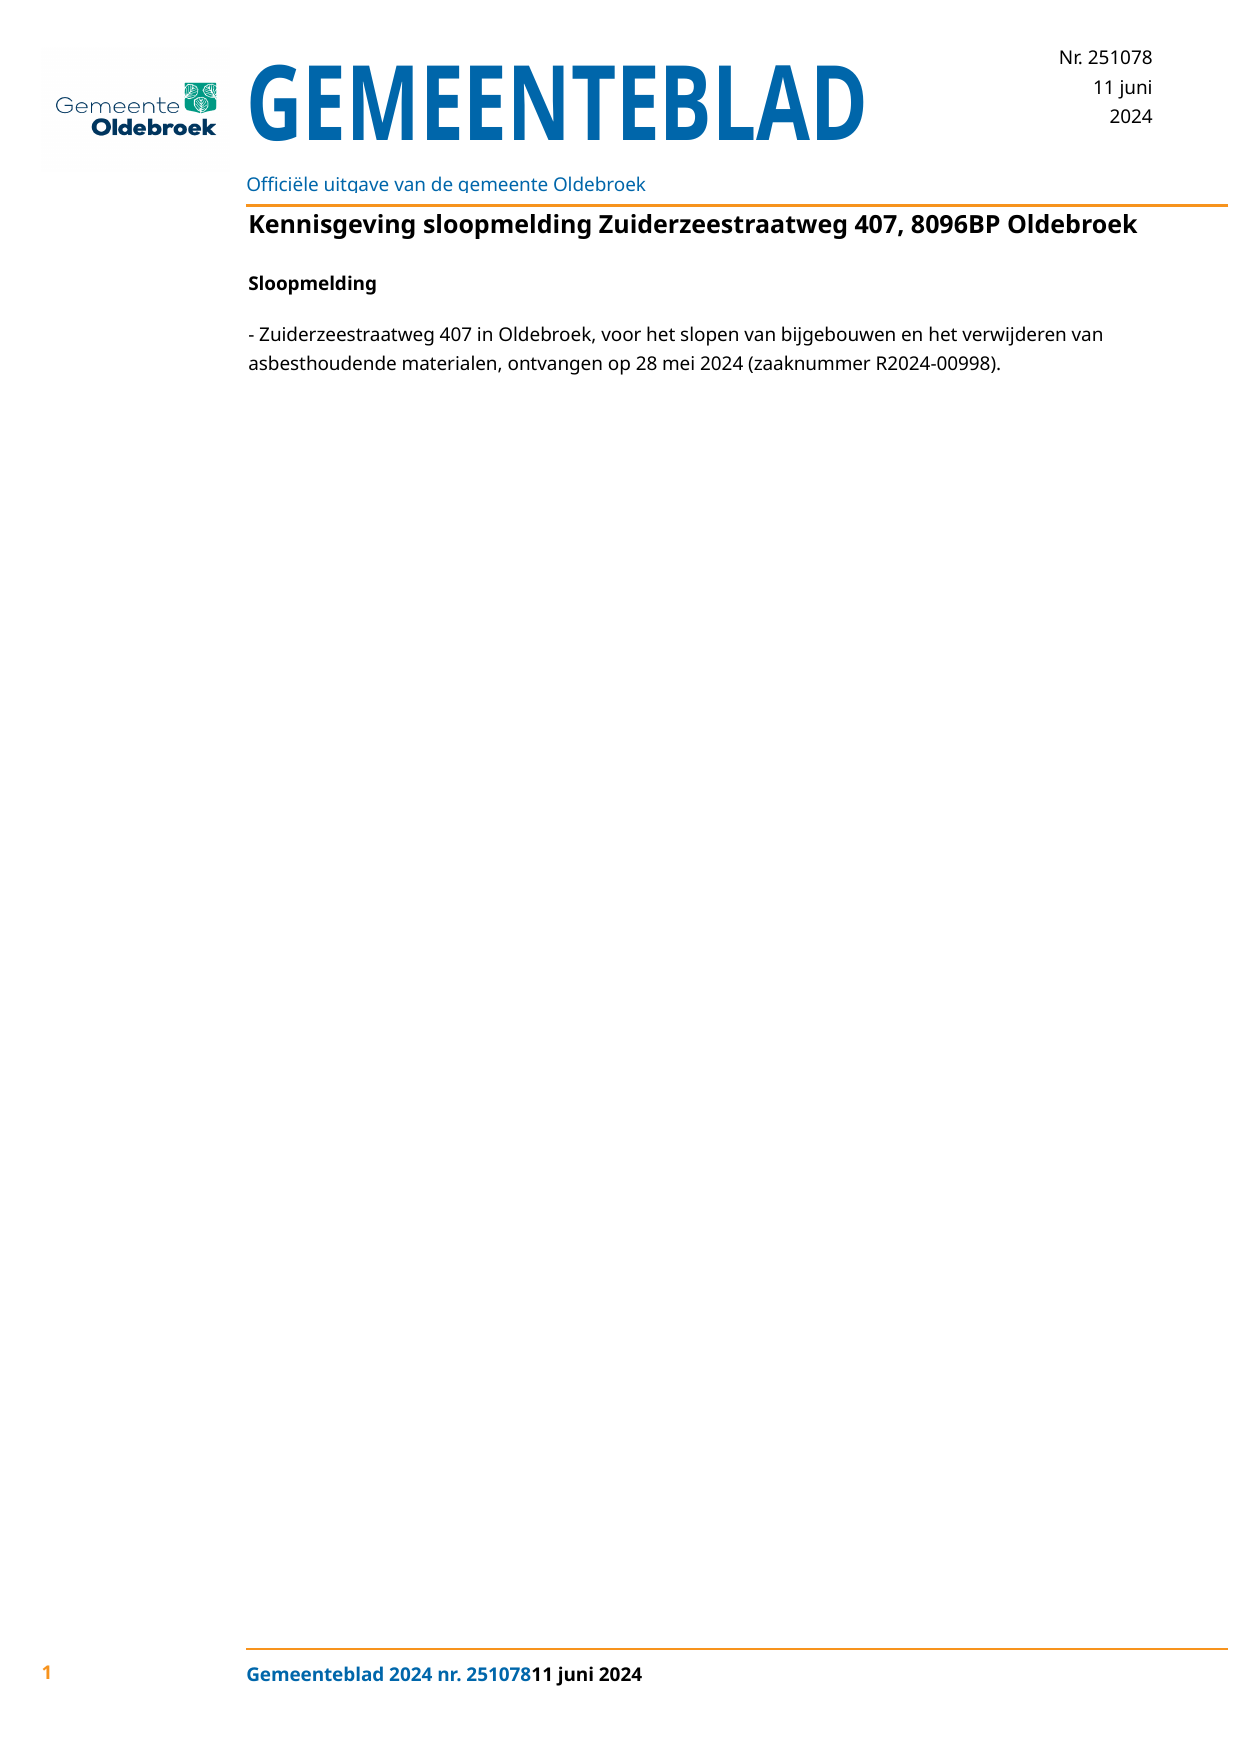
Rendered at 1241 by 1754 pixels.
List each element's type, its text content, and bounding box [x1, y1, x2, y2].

text - Zuiderzeestraatweg 407 in Oldebroek, voor het slopen van bijgebouwen en het verwijderen van asbesthoudende materialen, ontvangen op 28 mei 2024 (zaaknummer R2024-00998). [248, 321, 1152, 376]
picture [41, 47, 231, 172]
text Kennisgeving sloopmelding Zuiderzeestraatweg 407, 8096BP Oldebroek [248, 207, 1152, 241]
text Sloopmelding [248, 270, 1152, 296]
